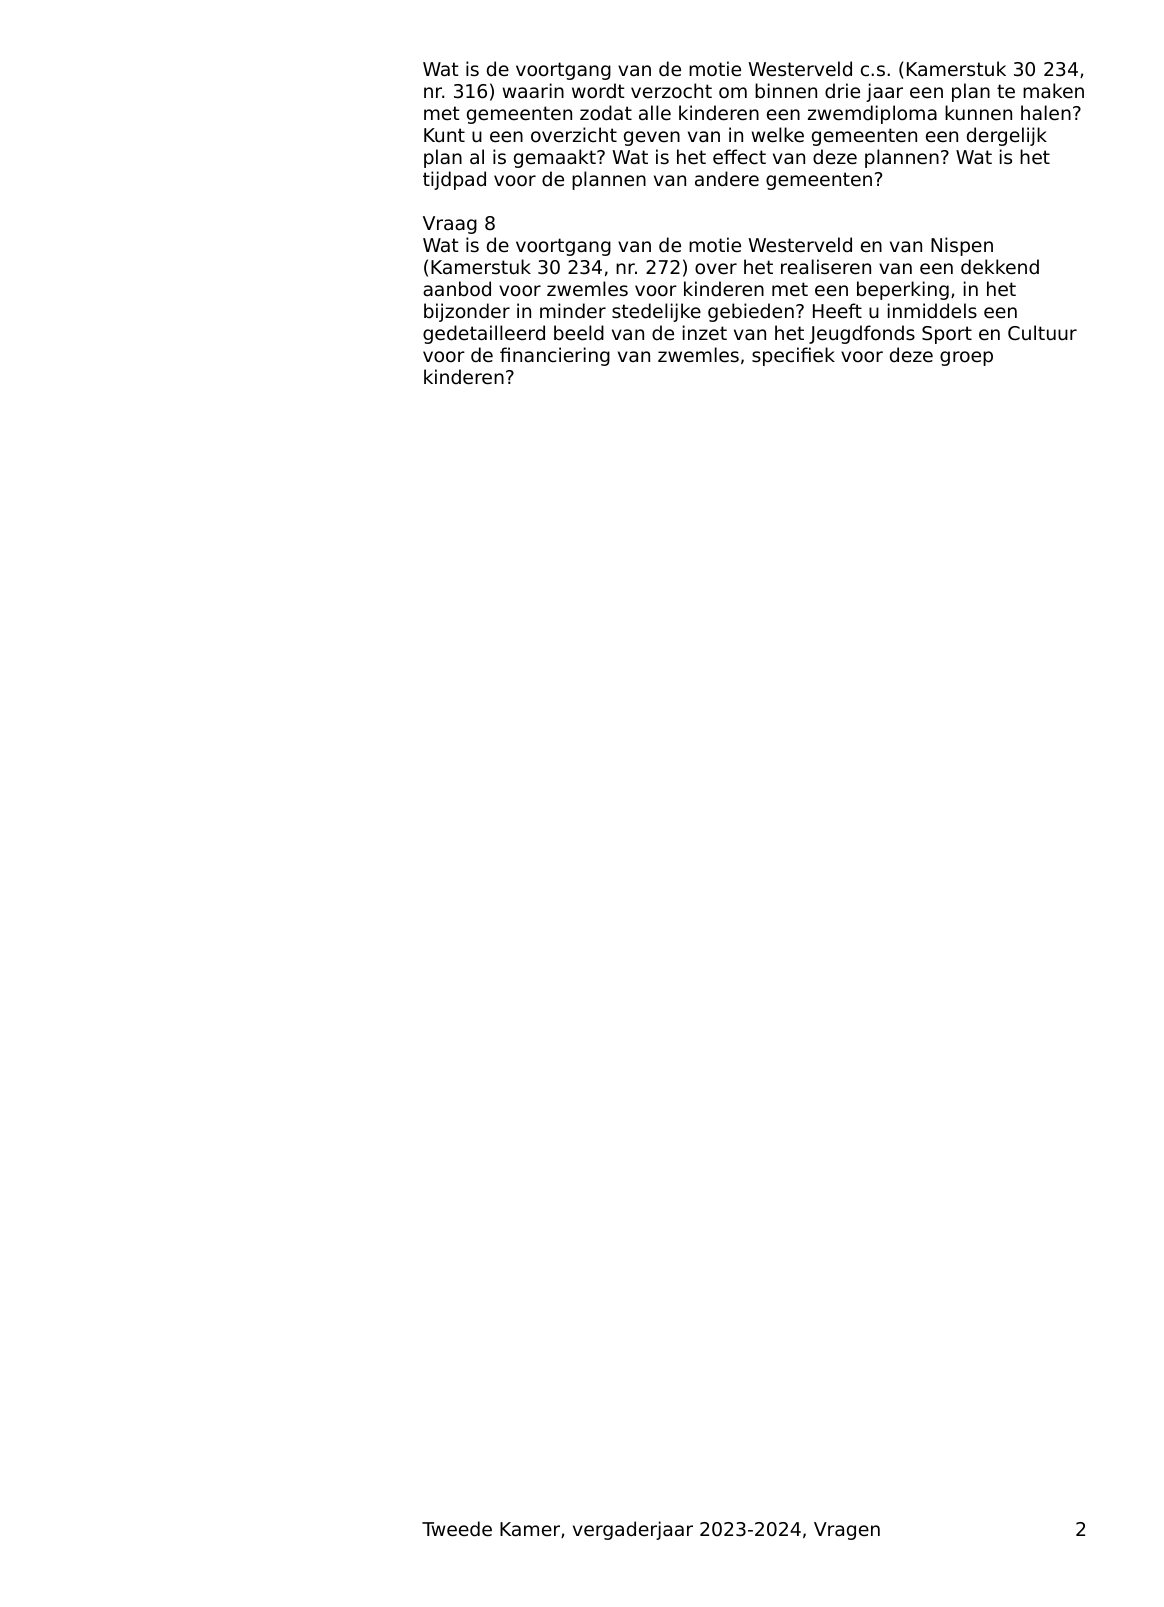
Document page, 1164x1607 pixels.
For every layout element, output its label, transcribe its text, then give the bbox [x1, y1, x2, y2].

text Vraag 8 [422, 213, 1087, 235]
text Wat is de voortgang van de motie Westerveld en van Nispen (Kamerstuk 30 234, nr. 272) over het realiseren van een dekkend aanbod voor zwemles voor kinderen met een beperking, in het bijzonder in minder stedelijke gebieden? Heeft u inmiddels een gedetailleerd beeld van de inzet van het Jeugdfonds Sport en Cultuur voor de financiering van zwemles, specifiek voor deze groep kinderen? [422, 235, 1087, 389]
text Wat is de voortgang van de motie Westerveld c.s. (Kamerstuk 30 234, nr. 316) waarin wordt verzocht om binnen drie jaar een plan te maken met gemeenten zodat alle kinderen een zwemdiploma kunnen halen? Kunt u een overzicht geven van in welke gemeenten een dergelijk plan al is gemaakt? Wat is het effect van deze plannen? Wat is het tijdpad voor de plannen van andere gemeenten? [422, 59, 1087, 191]
